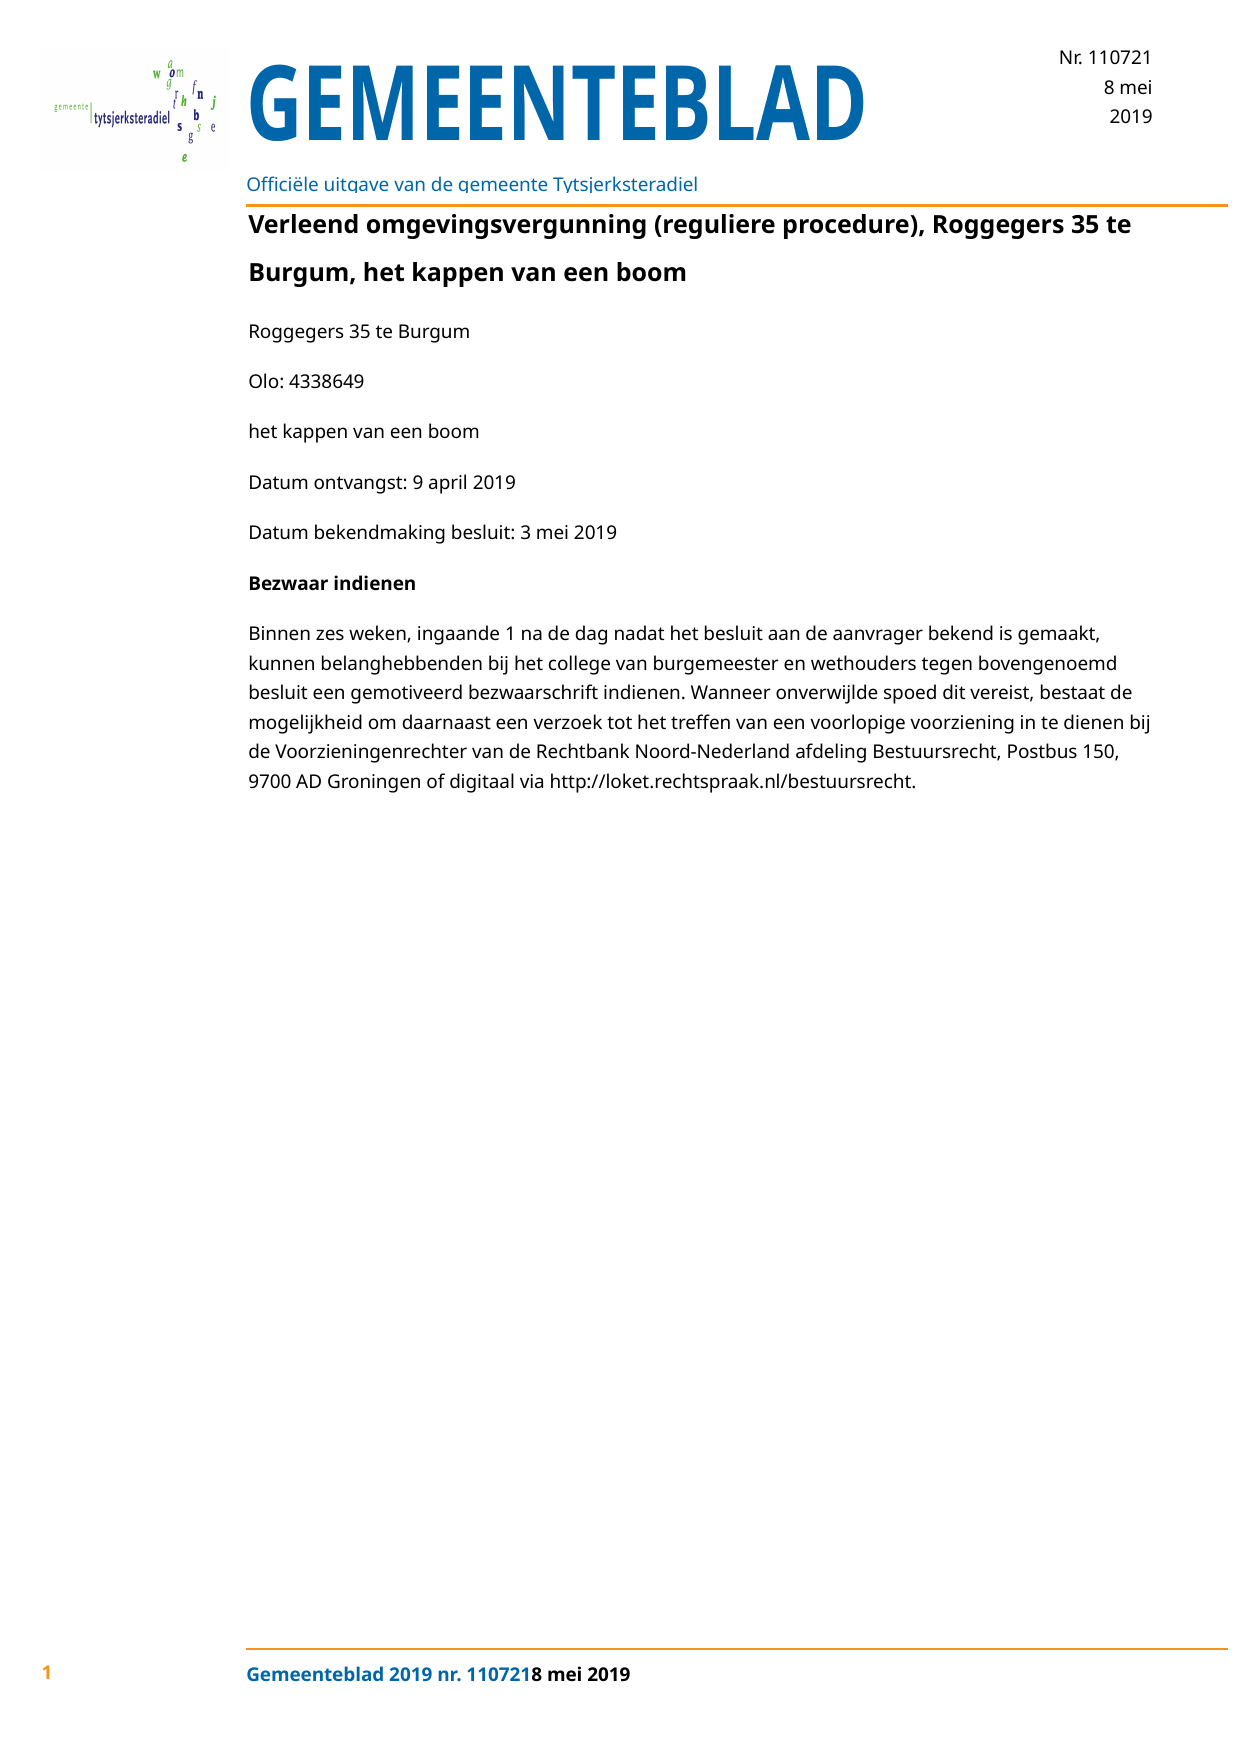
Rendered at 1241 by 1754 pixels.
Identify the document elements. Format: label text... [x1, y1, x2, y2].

text Datum ontvangst: 9 april 2019 [248, 469, 1152, 495]
text Datum bekendmaking besluit: 3 mei 2019 [248, 519, 1152, 545]
text Bezwaar indienen [248, 570, 1152, 596]
text Binnen zes weken, ingaande 1 na de dag nadat het besluit aan de aanvrager bekend is gemaakt, kunnen belanghebbenden bij het college van burgemeester en wethouders tegen bovengenoemd besluit een gemotiveerd bezwaarschrift indienen. Wanneer onverwijlde spoed dit vereist, bestaat de mogelijkheid om daarnaast een verzoek tot het treffen van een voorlopige voorziening in te dienen bij de Voorzieningenrechter van de Rechtbank Noord-Nederland afdeling Bestuursrecht, Postbus 150, 9700 AD Groningen of digitaal via http://loket.rechtspraak.nl/bestuursrecht. [248, 620, 1152, 794]
text Verleend omgevingsvergunning (reguliere procedure), Roggegers 35 te Burgum, het kappen van een boom [248, 207, 1152, 288]
text Roggegers 35 te Burgum [248, 318, 1152, 344]
text het kappen van een boom [248, 419, 1152, 444]
text Olo: 4338649 [248, 368, 1152, 394]
picture [41, 47, 231, 172]
